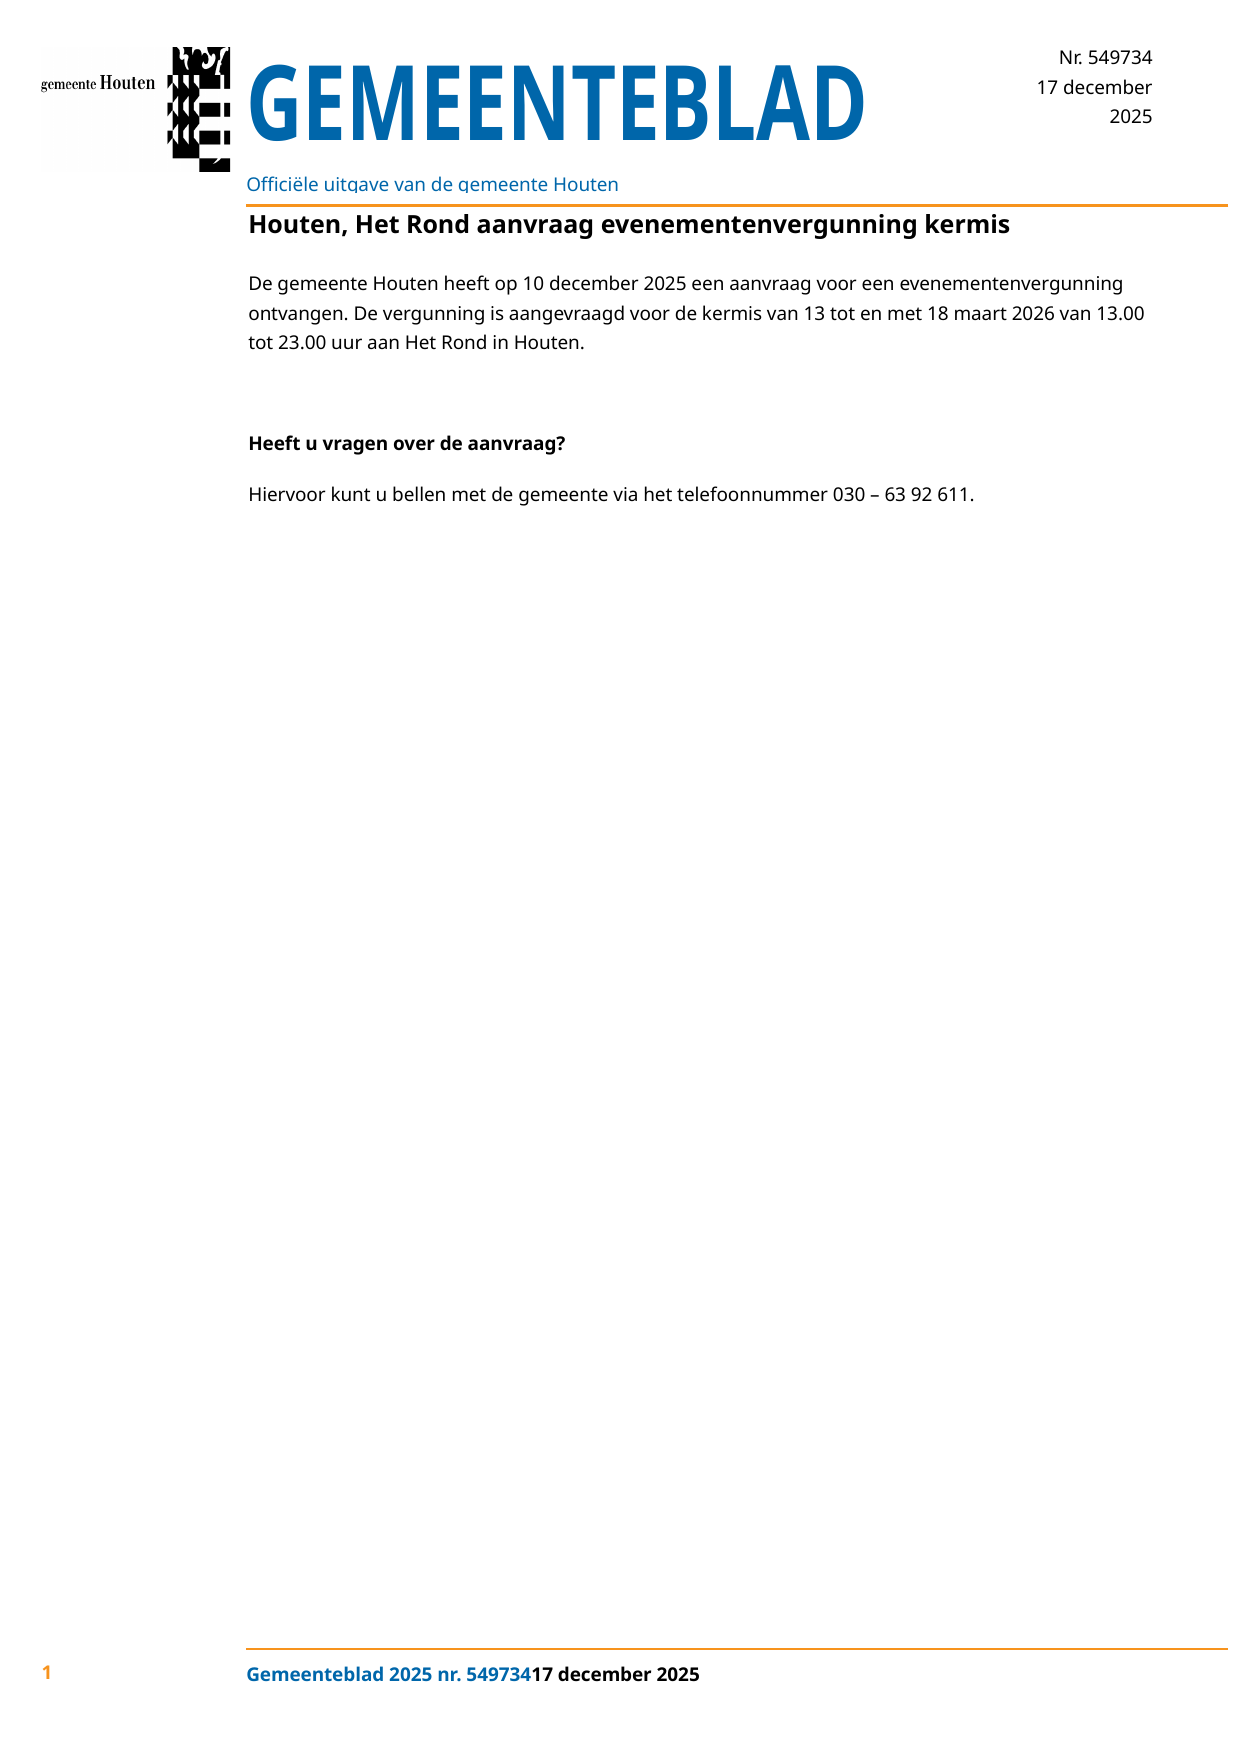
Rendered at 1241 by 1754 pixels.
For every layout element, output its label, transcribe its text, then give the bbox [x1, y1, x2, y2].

picture [41, 47, 231, 172]
text Houten, Het Rond aanvraag evenementenvergunning kermis [248, 207, 1152, 241]
text Hiervoor kunt u bellen met de gemeente via het telefoonnummer 030 – 63 92 611. [248, 481, 1152, 506]
text De gemeente Houten heeft op 10 december 2025 een aanvraag voor een evenementenvergunning ontvangen. De vergunning is aangevraagd voor de kermis van 13 tot en met 18 maart 2026 van 13.00 tot 23.00 uur aan Het Rond in Houten. [248, 270, 1152, 355]
text Heeft u vragen over de aanvraag? [248, 430, 1152, 456]
